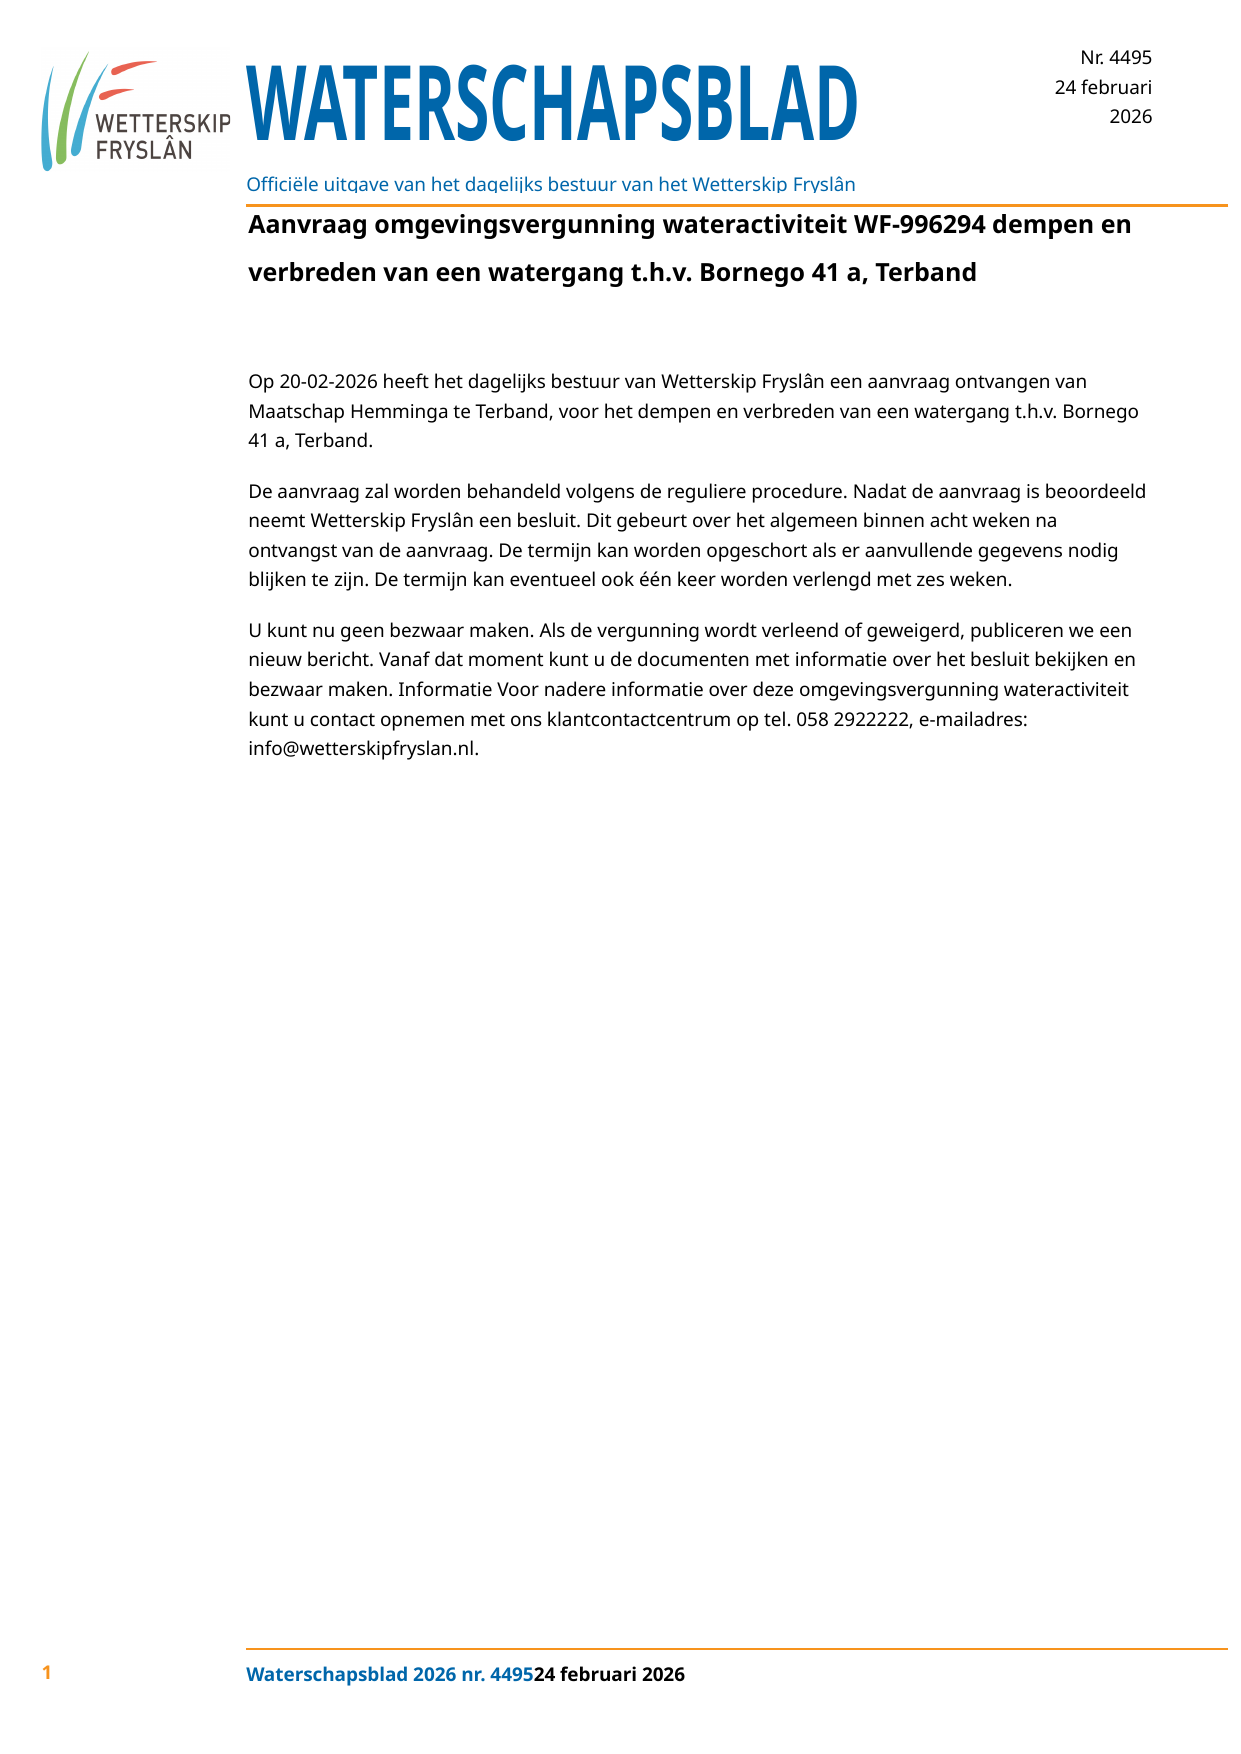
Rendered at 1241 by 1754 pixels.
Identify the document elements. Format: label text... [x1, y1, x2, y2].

text Op 20-02-2026 heeft het dagelijks bestuur van Wetterskip Fryslân een aanvraag ontvangen van Maatschap Hemminga te Terband, voor het dempen en verbreden van een watergang t.h.v. Bornego 41 a, Terband. [248, 368, 1152, 453]
text Aanvraag omgevingsvergunning wateractiviteit WF-996294 dempen en verbreden van een watergang t.h.v. Bornego 41 a, Terband [248, 207, 1152, 288]
text U kunt nu geen bezwaar maken. Als de vergunning wordt verleend of geweigerd, publiceren we een nieuw bericht. Vanaf dat moment kunt u de documenten met informatie over het besluit bekijken en bezwaar maken. Informatie Voor nadere informatie over deze omgevingsvergunning wateractiviteit kunt u contact opnemen met ons klantcontactcentrum op tel. 058 2922222, e-mailadres: info@wetterskipfryslan.nl. [248, 617, 1152, 761]
picture [41, 47, 231, 172]
text De aanvraag zal worden behandeld volgens de reguliere procedure. Nadat de aanvraag is beoordeeld neemt Wetterskip Fryslân een besluit. Dit gebeurt over het algemeen binnen acht weken na ontvangst van de aanvraag. De termijn kan worden opgeschort als er aanvullende gegevens nodig blijken te zijn. De termijn kan eventueel ook één keer worden verlengd met zes weken. [248, 478, 1152, 592]
